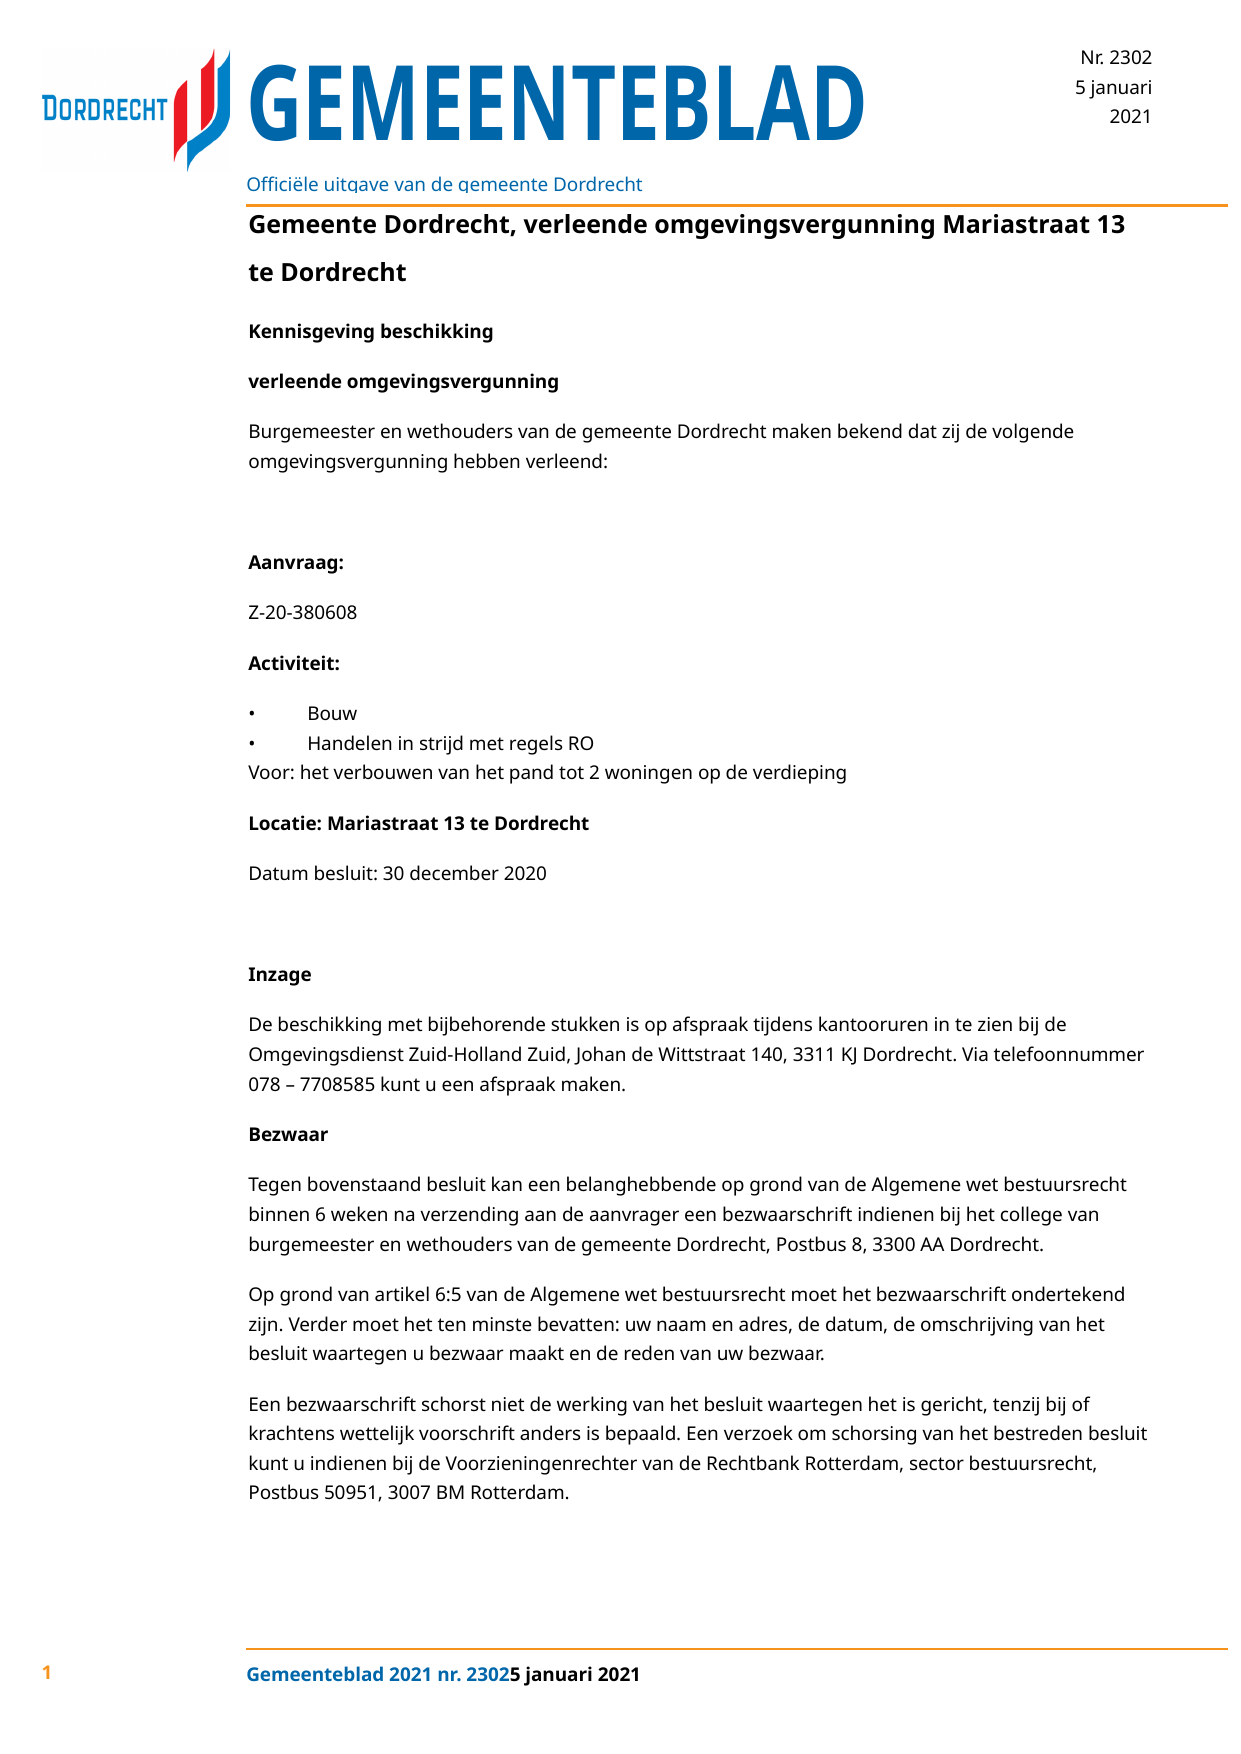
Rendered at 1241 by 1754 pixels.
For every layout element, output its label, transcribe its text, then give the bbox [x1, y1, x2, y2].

text Locatie: Mariastraat 13 te Dordrecht [248, 810, 1152, 836]
text Datum besluit: 30 december 2020 [248, 860, 1152, 886]
text Op grond van artikel 6:5 van de Algemene wet bestuursrecht moet het bezwaarschrift ondertekend zijn. Verder moet het ten minste bevatten: uw naam en adres, de datum, de omschrijving van het besluit waartegen u bezwaar maakt en de reden van uw bezwaar. [248, 1281, 1152, 1366]
text De beschikking met bijbehorende stukken is op afspraak tijdens kantooruren in te zien bij de Omgevingsdienst Zuid-Holland Zuid, Johan de Wittstraat 140, 3311 KJ Dordrecht. Via telefoonnummer 078 – 7708585 kunt u een afspraak maken. [248, 1012, 1152, 1097]
text Bezwaar [248, 1121, 1152, 1147]
text Een bezwaarschrift schorst niet de werking van het besluit waartegen het is gericht, tenzij bij of krachtens wettelijk voorschrift anders is bepaald. Een verzoek om schorsing van het bestreden besluit kunt u indienen bij de Voorzieningenrechter van de Rechtbank Rotterdam, sector bestuursrecht, Postbus 50951, 3007 BM Rotterdam. [248, 1391, 1152, 1505]
picture [41, 47, 231, 172]
text Z-20-380608 [248, 599, 1152, 625]
text Tegen bovenstaand besluit kan een belanghebbende op grond van de Algemene wet bestuursrecht binnen 6 weken na verzending aan de aanvrager een bezwaarschrift indienen bij het college van burgemeester en wethouders van de gemeente Dordrecht, Postbus 8, 3300 AA Dordrecht. [248, 1172, 1152, 1257]
text Burgemeester en wethouders van de gemeente Dordrecht maken bekend dat zij de volgende omgevingsvergunning hebben verleend: [248, 419, 1152, 474]
text Gemeente Dordrecht, verleende omgevingsvergunning Mariastraat 13 te Dordrecht [248, 207, 1152, 288]
text Aanvraag: [248, 549, 1152, 575]
text Activiteit: [248, 650, 1152, 676]
list Bouw [248, 700, 1152, 726]
text Inzage [248, 961, 1152, 987]
text Voor: het verbouwen van het pand tot 2 woningen op de verdieping [248, 759, 1152, 785]
list Handelen in strijd met regels RO [248, 730, 1152, 756]
text Kennisgeving beschikking [248, 318, 1152, 344]
text verleende omgevingsvergunning [248, 368, 1152, 394]
